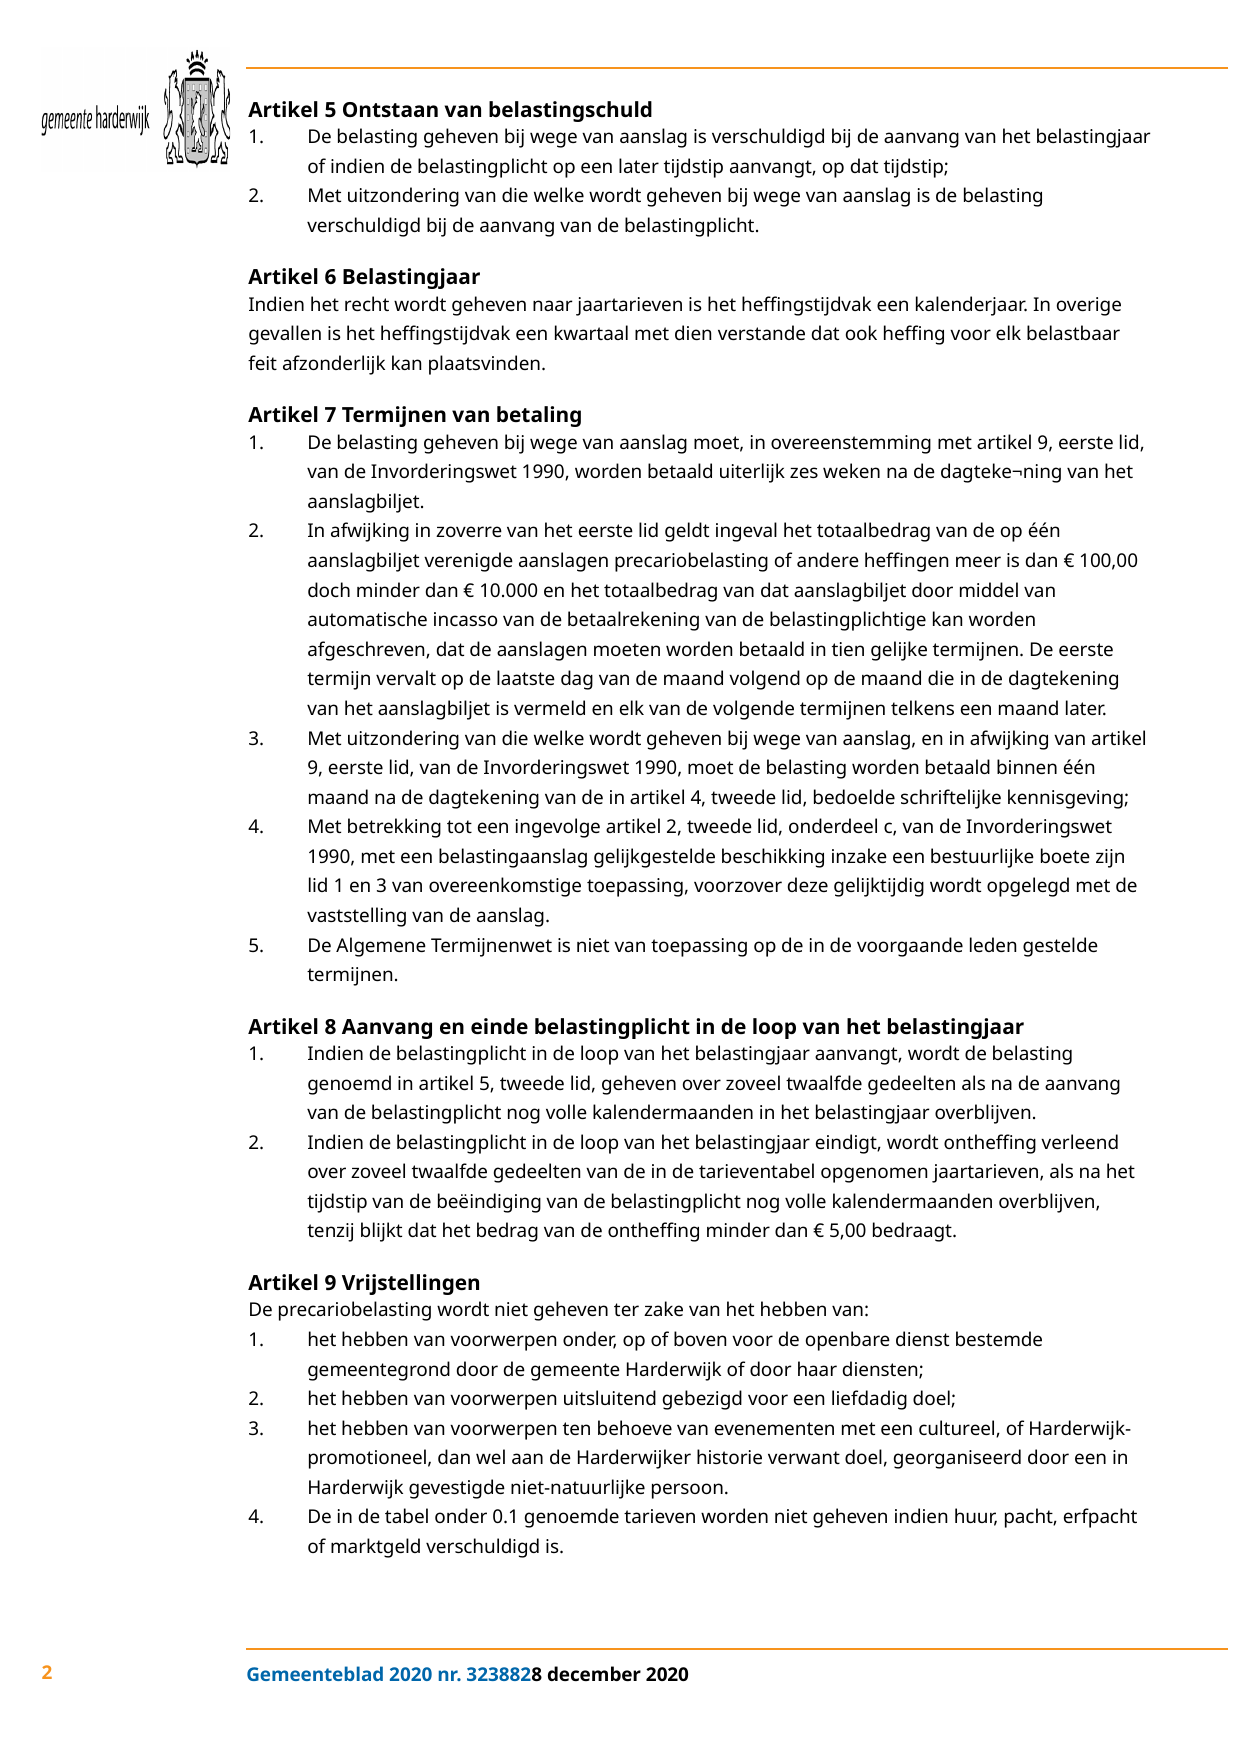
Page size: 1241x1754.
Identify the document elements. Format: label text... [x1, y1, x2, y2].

text Artikel 8 Aanvang en einde belastingplicht in de loop van het belastingjaar [248, 1012, 1152, 1040]
text Artikel 9 Vrijstellingen [248, 1268, 1152, 1297]
text De precariobelasting wordt niet geheven ter zake van het hebben van: [248, 1297, 1152, 1322]
list het hebben van voorwerpen ten behoeve van evenementen met een cultureel, of Harderwijk-promotioneel, dan wel aan de Harderwijker historie verwant doel, georganiseerd door een in Harderwijk gevestigde niet-natuurlijke persoon. [248, 1415, 1152, 1500]
list Met betrekking tot een ingevolge artikel 2, tweede lid, onderdeel c, van de Invorderingswet 1990, met een belastingaanslag gelijkgestelde beschikking inzake een bestuurlijke boete zijn lid 1 en 3 van overeenkomstige toepassing, voorzover deze gelijktijdig wordt opgelegd met de vaststelling van de aanslag. [248, 813, 1152, 928]
picture [41, 47, 231, 172]
text Artikel 7 Termijnen van betaling [248, 400, 1152, 429]
list De Algemene Termijnenwet is niet van toepassing op de in de voorgaande leden gestelde termijnen. [248, 932, 1152, 987]
text Artikel 6 Belastingjaar [248, 262, 1152, 291]
list het hebben van voorwerpen onder, op of boven voor de openbare dienst bestemde gemeentegrond door de gemeente Harderwijk of door haar diensten; [248, 1326, 1152, 1381]
list Indien de belastingplicht in de loop van het belastingjaar eindigt, wordt ontheffing verleend over zoveel twaalfde gedeelten van de in de tarieventabel opgenomen jaartarieven, als na het tijdstip van de beëindiging van de belastingplicht nog volle kalendermaanden overblijven, tenzij blijkt dat het bedrag van de ontheffing minder dan € 5,00 bedraagt. [248, 1129, 1152, 1243]
list De belasting geheven bij wege van aanslag moet, in overeenstemming met artikel 9, eerste lid, van de Invorderingswet 1990, worden betaald uiterlijk zes weken na de dagteke¬ning van het aanslagbiljet. [248, 429, 1152, 514]
list Met uitzondering van die welke wordt geheven bij wege van aanslag is de belasting verschuldigd bij de aanvang van de belastingplicht. [248, 182, 1152, 238]
list De belasting geheven bij wege van aanslag is verschuldigd bij de aanvang van het belastingjaar of indien de belastingplicht op een later tijdstip aanvangt, op dat tijdstip; [248, 123, 1152, 178]
list In afwijking in zoverre van het eerste lid geldt ingeval het totaalbedrag van de op één aanslagbiljet verenigde aanslagen precariobelasting of andere heffingen meer is dan € 100,00 doch minder dan € 10.000 en het totaalbedrag van dat aanslagbiljet door middel van automatische incasso van de betaalrekening van de belastingplichtige kan worden afgeschreven, dat de aanslagen moeten worden betaald in tien gelijke termijnen. De eerste termijn vervalt op de laatste dag van de maand volgend op de maand die in de dagtekening van het aanslagbiljet is vermeld en elk van de volgende termijnen telkens een maand later. [248, 518, 1152, 721]
list Met uitzondering van die welke wordt geheven bij wege van aanslag, en in afwijking van artikel 9, eerste lid, van de Invorderingswet 1990, moet de belasting worden betaald binnen één maand na de dagtekening van de in artikel 4, tweede lid, bedoelde schriftelijke kennisgeving; [248, 725, 1152, 809]
text Indien het recht wordt geheven naar jaartarieven is het heffingstijdvak een kalenderjaar. In overige gevallen is het heffingstijdvak een kwartaal met dien verstande dat ook heffing voor elk belastbaar feit afzonderlijk kan plaatsvinden. [248, 291, 1152, 376]
list Indien de belastingplicht in de loop van het belastingjaar aanvangt, wordt de belasting genoemd in artikel 5, tweede lid, geheven over zoveel twaalfde gedeelten als na de aanvang van de belastingplicht nog volle kalendermaanden in het belastingjaar overblijven. [248, 1040, 1152, 1125]
list het hebben van voorwerpen uitsluitend gebezigd voor een liefdadig doel; [248, 1385, 1152, 1411]
text Artikel 5 Ontstaan van belastingschuld [248, 95, 1152, 123]
list De in de tabel onder 0.1 genoemde tarieven worden niet geheven indien huur, pacht, erfpacht of marktgeld verschuldigd is. [248, 1504, 1152, 1559]
